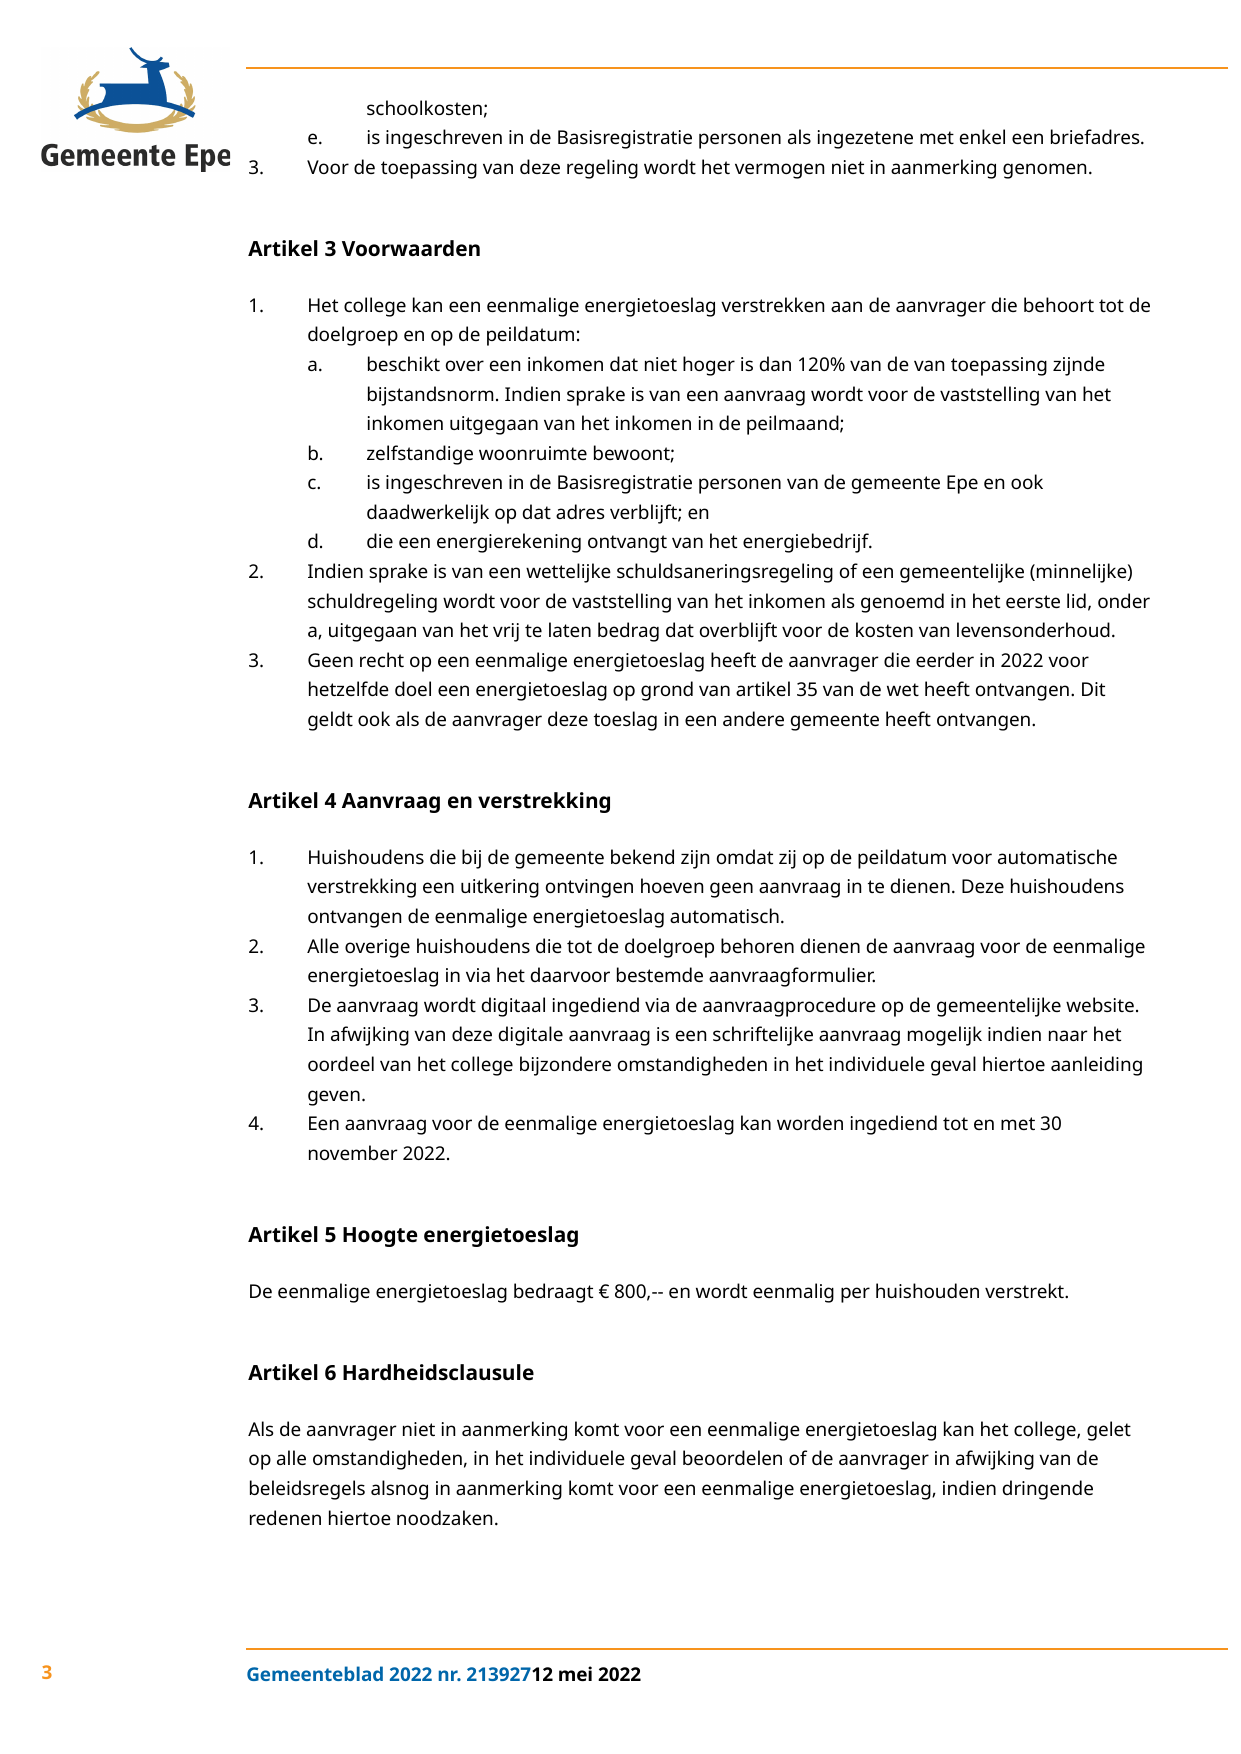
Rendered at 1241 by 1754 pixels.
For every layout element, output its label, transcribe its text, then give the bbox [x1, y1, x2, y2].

text Artikel 6 Hardheidsclausule [248, 1358, 1152, 1386]
list Geen recht op een eenmalige energietoeslag heeft de aanvrager die eerder in 2022 voor hetzelfde doel een energietoeslag op grond van artikel 35 van de wet heeft ontvangen. Dit geldt ook als de aanvrager deze toeslag in een andere gemeente heeft ontvangen. [248, 647, 1152, 732]
text De eenmalige energietoeslag bedraagt € 800,-- en wordt eenmalig per huishouden verstrekt. [248, 1278, 1152, 1304]
list zelfstandige woonruimte bewoont; [307, 440, 1152, 466]
list Indien sprake is van een wettelijke schuldsaneringsregeling of een gemeentelijke (minnelijke) schuldregeling wordt voor de vaststelling van het inkomen als genoemd in het eerste lid, onder a, uitgegaan van het vrij te laten bedrag dat overblijft voor de kosten van levensonderhoud. [248, 558, 1152, 643]
text Artikel 4 Aanvraag en verstrekking [248, 786, 1152, 814]
list die een energierekening ontvangt van het energiebedrijf. [307, 529, 1152, 554]
list Huishoudens die bij de gemeente bekend zijn omdat zij op de peildatum voor automatische verstrekking een uitkering ontvingen hoeven geen aanvraag in te dienen. Deze huishoudens ontvangen de eenmalige energietoeslag automatisch. [248, 844, 1152, 929]
text Als de aanvrager niet in aanmerking komt voor een eenmalige energietoeslag kan het college, gelet op alle omstandigheden, in het individuele geval beoordelen of de aanvrager in afwijking van de beleidsregels alsnog in aanmerking komt voor een eenmalige energietoeslag, indien dringende redenen hiertoe noodzaken. [248, 1416, 1152, 1531]
list beschikt over een inkomen dat niet hoger is dan 120% van de van toepassing zijnde bijstandsnorm. Indien sprake is van een aanvraag wordt voor de vaststelling van het inkomen uitgegaan van het inkomen in de peilmaand; [307, 351, 1152, 436]
list is ingeschreven in de Basisregistratie personen als ingezetene met enkel een briefadres. [307, 124, 1152, 150]
list Voor de toepassing van deze regeling wordt het vermogen niet in aanmerking genomen. [248, 154, 1152, 180]
list Het college kan een eenmalige energietoeslag verstrekken aan de aanvrager die behoort tot de doelgroep en op de peildatum: [248, 292, 1152, 347]
list schoolkosten; [307, 95, 1152, 121]
list Alle overige huishoudens die tot de doelgroep behoren dienen de aanvraag voor de eenmalige energietoeslag in via het daarvoor bestemde aanvraagformulier. [248, 933, 1152, 988]
list Een aanvraag voor de eenmalige energietoeslag kan worden ingediend tot en met 30 november 2022. [248, 1110, 1152, 1166]
text Artikel 3 Voorwaarden [248, 234, 1152, 262]
list De aanvraag wordt digitaal ingediend via de aanvraagprocedure op de gemeentelijke website. In afwijking van deze digitale aanvraag is een schriftelijke aanvraag mogelijk indien naar het oordeel van het college bijzondere omstandigheden in het individuele geval hiertoe aanleiding geven. [248, 992, 1152, 1107]
text Artikel 5 Hoogte energietoeslag [248, 1220, 1152, 1248]
list is ingeschreven in de Basisregistratie personen van de gemeente Epe en ook daadwerkelijk op dat adres verblijft; en [307, 469, 1152, 525]
picture [41, 47, 231, 172]
